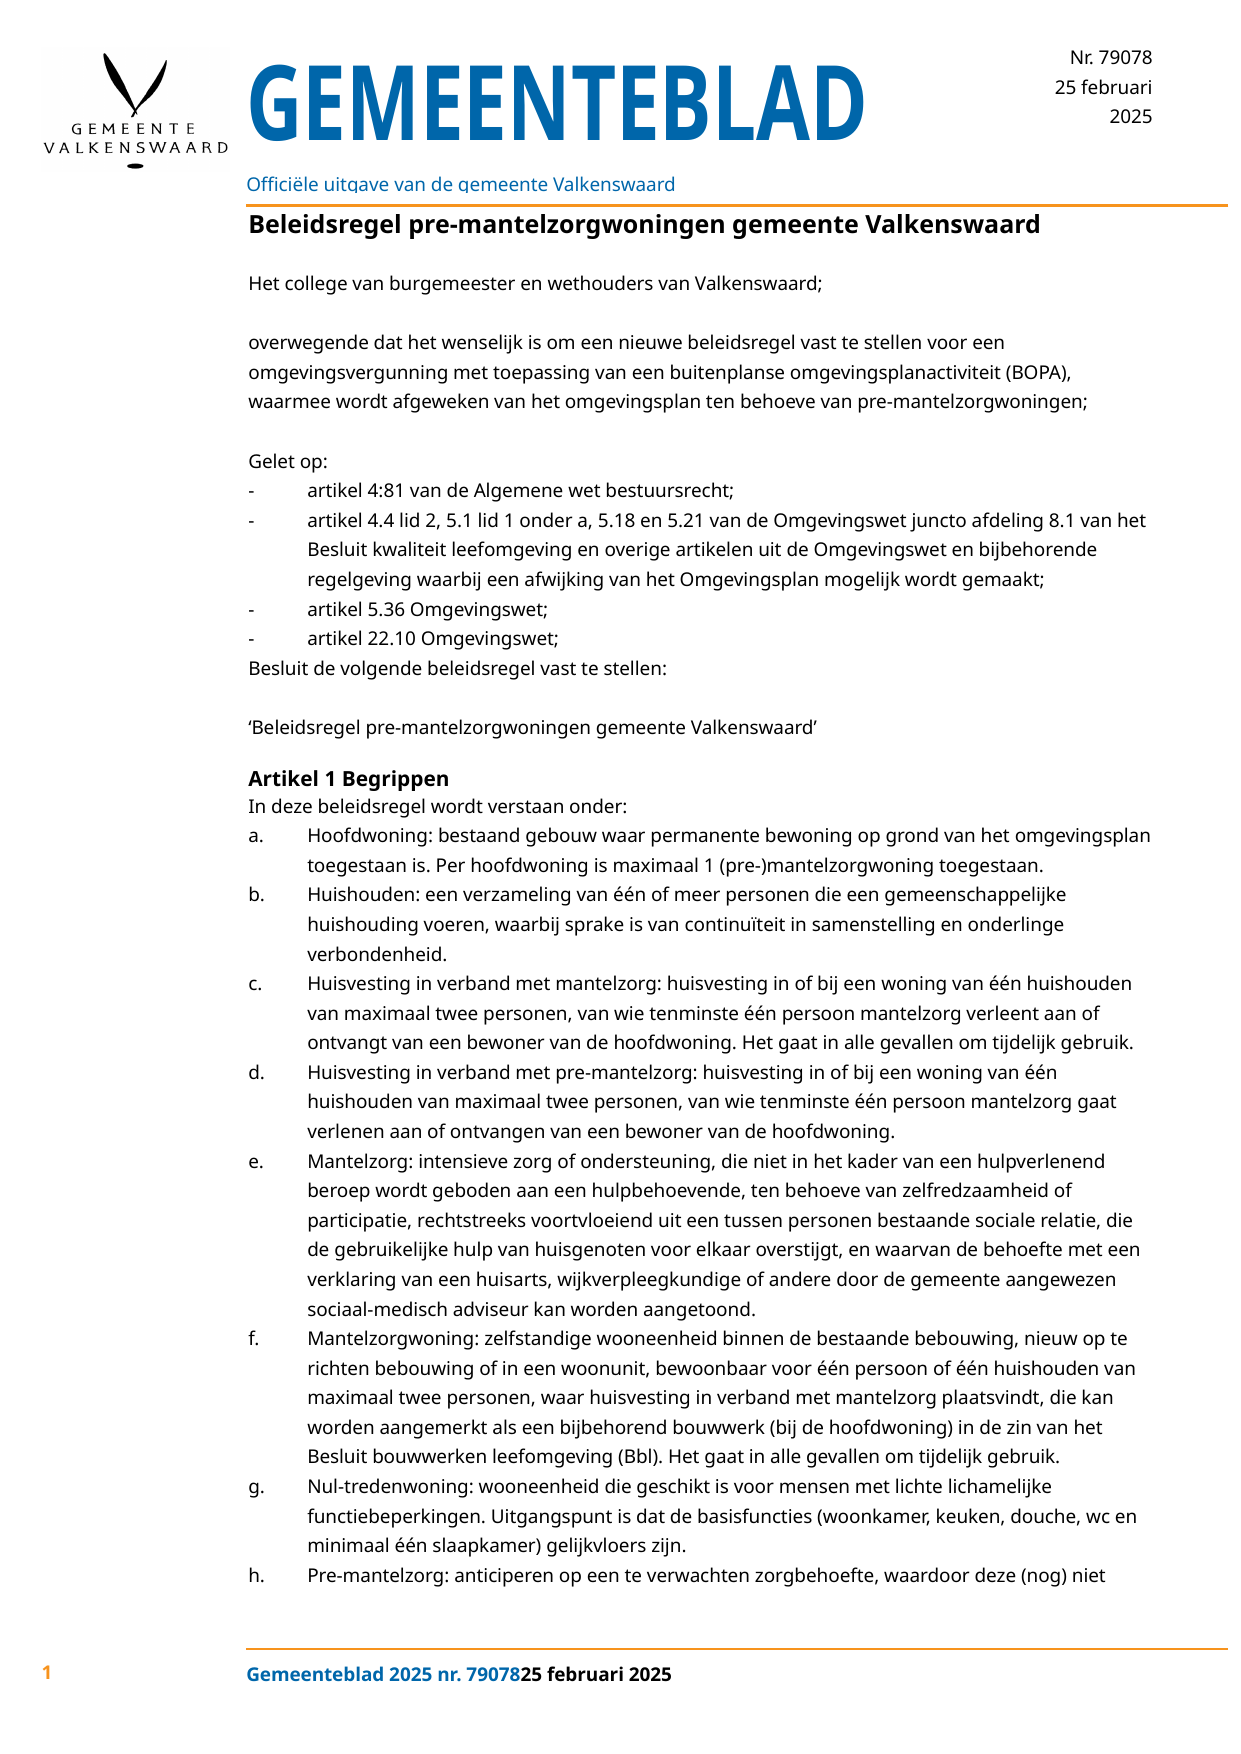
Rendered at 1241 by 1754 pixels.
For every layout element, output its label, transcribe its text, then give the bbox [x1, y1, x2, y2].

list Huisvesting in verband met mantelzorg: huisvesting in of bij een woning van één huishouden van maximaal twee personen, van wie tenminste één persoon mantelzorg verleent aan of ontvangt van een bewoner van de hoofdwoning. Het gaat in alle gevallen om tijdelijk gebruik. [248, 970, 1152, 1055]
text overwegende dat het wenselijk is om een nieuwe beleidsregel vast te stellen voor een omgevingsvergunning met toepassing van een buitenplanse omgevingsplanactiviteit (BOPA), waarmee wordt afgeweken van het omgevingsplan ten behoeve van pre-mantelzorgwoningen; [248, 329, 1152, 414]
list Pre-mantelzorg: anticiperen op een te verwachten zorgbehoefte, waardoor deze (nog) niet [248, 1562, 1152, 1588]
text In deze beleidsregel wordt verstaan onder: [248, 793, 1152, 819]
list Huishouden: een verzameling van één of meer personen die een gemeenschappelijke huishouding voeren, waarbij sprake is van continuïteit in samenstelling en onderlinge verbondenheid. [248, 882, 1152, 967]
list Hoofdwoning: bestaand gebouw waar permanente bewoning op grond van het omgevingsplan toegestaan is. Per hoofdwoning is maximaal 1 (pre-)mantelzorgwoning toegestaan. [248, 822, 1152, 878]
list Nul-tredenwoning: wooneenheid die geschikt is voor mensen met lichte lichamelijke functiebeperkingen. Uitgangspunt is dat de basisfuncties (woonkamer, keuken, douche, wc en minimaal één slaapkamer) gelijkvloers zijn. [248, 1473, 1152, 1558]
list artikel 4.4 lid 2, 5.1 lid 1 onder a, 5.18 en 5.21 van de Omgevingswet juncto afdeling 8.1 van het Besluit kwaliteit leefomgeving en overige artikelen uit de Omgevingswet en bijbehorende regelgeving waarbij een afwijking van het Omgevingsplan mogelijk wordt gemaakt; [248, 507, 1152, 592]
list artikel 5.36 Omgevingswet; [248, 596, 1152, 621]
list Huisvesting in verband met pre-mantelzorg: huisvesting in of bij een woning van één huishouden van maximaal twee personen, van wie tenminste één persoon mantelzorg gaat verlenen aan of ontvangen van een bewoner van de hoofdwoning. [248, 1059, 1152, 1144]
text Beleidsregel pre-mantelzorgwoningen gemeente Valkenswaard [248, 207, 1152, 241]
picture [41, 47, 231, 172]
text Besluit de volgende beleidsregel vast te stellen: [248, 655, 1152, 681]
text Het college van burgemeester en wethouders van Valkenswaard; [248, 270, 1152, 296]
list artikel 4:81 van de Algemene wet bestuursrecht; [248, 477, 1152, 503]
text Gelet op: [248, 448, 1152, 473]
list Mantelzorg: intensieve zorg of ondersteuning, die niet in het kader van een hulpverlenend beroep wordt geboden aan een hulpbehoevende, ten behoeve van zelfredzaamheid of participatie, rechtstreeks voortvloeiend uit een tussen personen bestaande sociale relatie, die de gebruikelijke hulp van huisgenoten voor elkaar overstijgt, en waarvan de behoefte met een verklaring van een huisarts, wijkverpleegkundige of andere door de gemeente aangewezen sociaal-medisch adviseur kan worden aangetoond. [248, 1148, 1152, 1322]
list artikel 22.10 Omgevingswet; [248, 625, 1152, 651]
text ‘Beleidsregel pre-mantelzorgwoningen gemeente Valkenswaard’ [248, 714, 1152, 740]
text Artikel 1 Begrippen [248, 764, 1152, 793]
list Mantelzorgwoning: zelfstandige wooneenheid binnen de bestaande bebouwing, nieuw op te richten bebouwing of in een woonunit, bewoonbaar voor één persoon of één huishouden van maximaal twee personen, waar huisvesting in verband met mantelzorg plaatsvindt, die kan worden aangemerkt als een bijbehorend bouwwerk (bij de hoofdwoning) in de zin van het Besluit bouwwerken leefomgeving (Bbl). Het gaat in alle gevallen om tijdelijk gebruik. [248, 1325, 1152, 1469]
